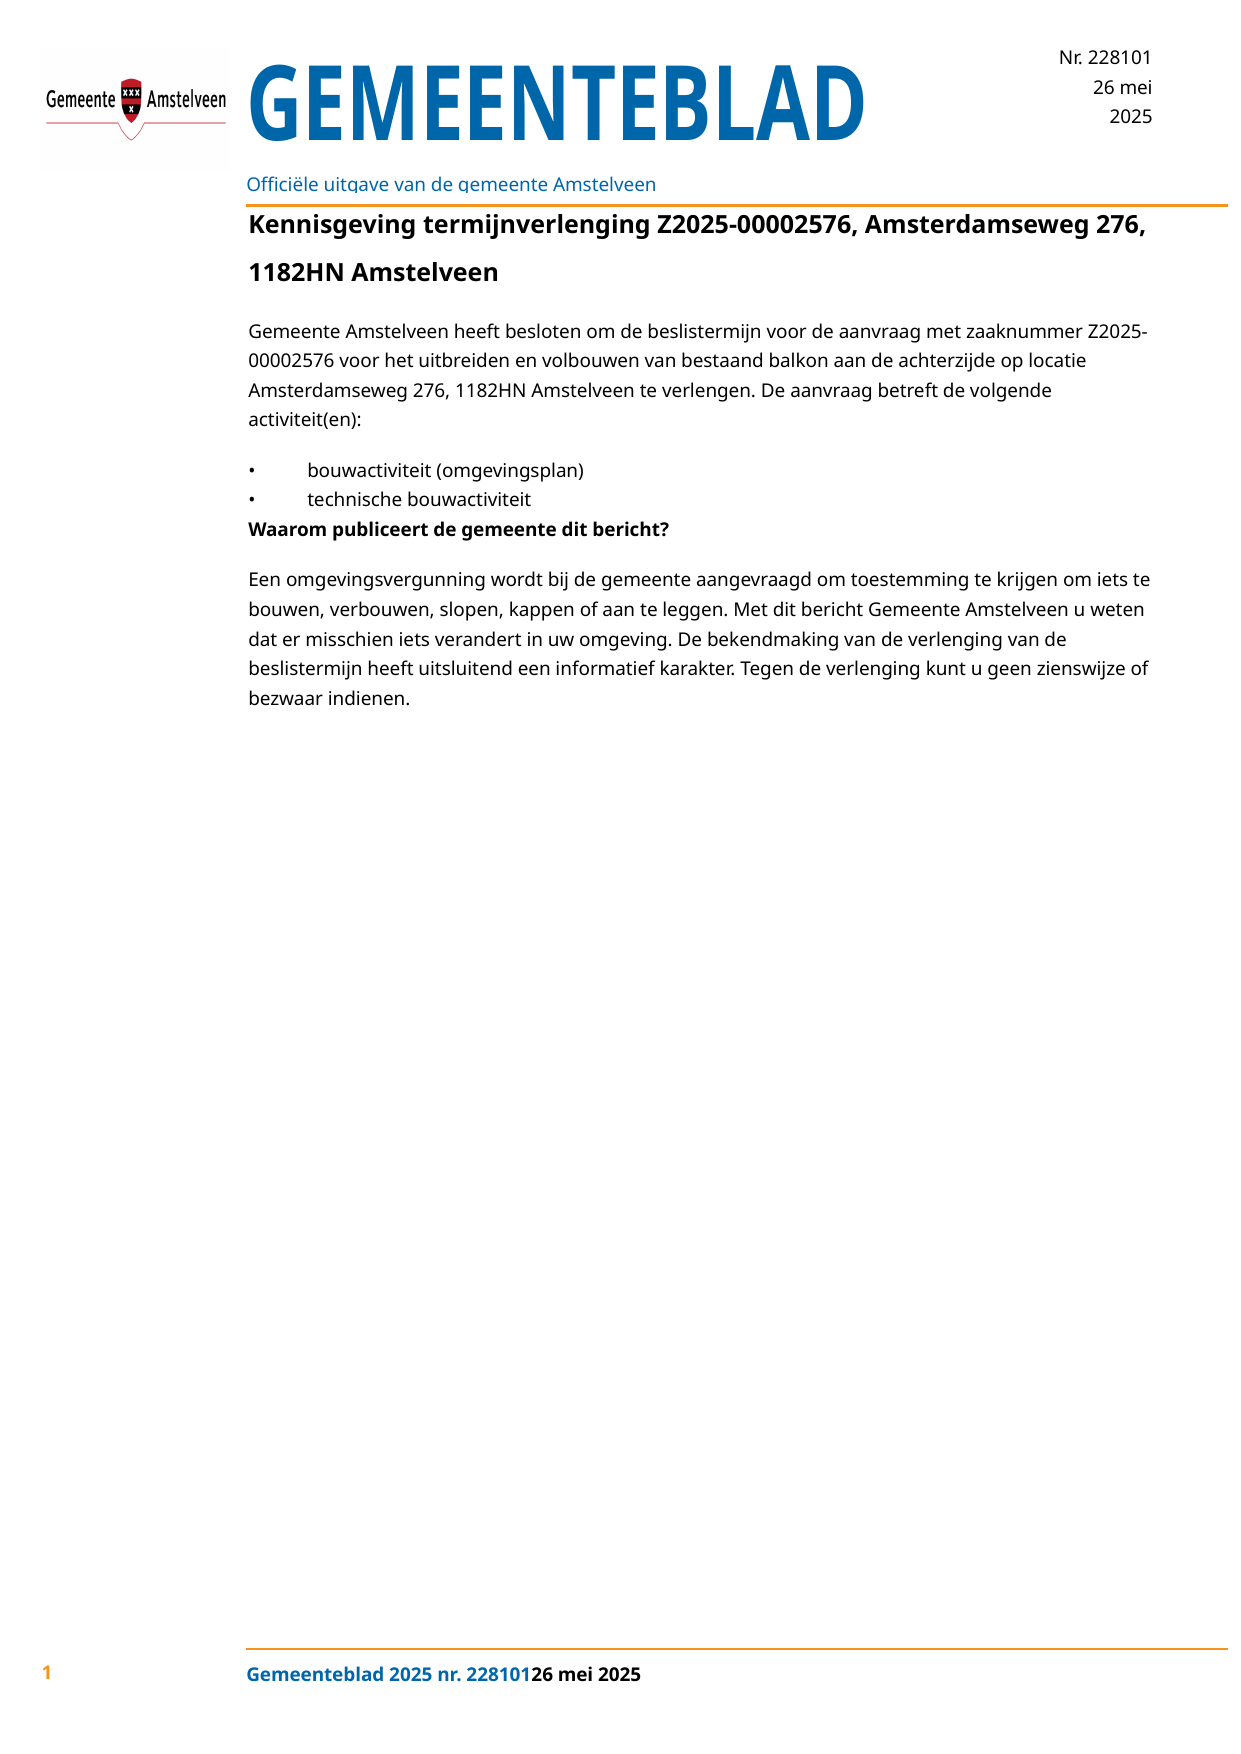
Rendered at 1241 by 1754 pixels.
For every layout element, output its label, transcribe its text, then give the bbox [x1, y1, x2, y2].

list bouwactiviteit (omgevingsplan) [248, 457, 1152, 483]
text Gemeente Amstelveen heeft besloten om de beslistermijn voor de aanvraag met zaaknummer Z2025-00002576 voor het uitbreiden en volbouwen van bestaand balkon aan de achterzijde op locatie Amsterdamseweg 276, 1182HN Amstelveen te verlengen. De aanvraag betreft de volgende activiteit(en): [248, 318, 1152, 432]
picture [41, 47, 231, 172]
text Waarom publiceert de gemeente dit bericht? [248, 516, 1152, 542]
text Kennisgeving termijnverlenging Z2025-00002576, Amsterdamseweg 276, 1182HN Amstelveen [248, 207, 1152, 288]
list technische bouwactiviteit [248, 487, 1152, 512]
text Een omgevingsvergunning wordt bij de gemeente aangevraagd om toestemming te krijgen om iets te bouwen, verbouwen, slopen, kappen of aan te leggen. Met dit bericht Gemeente Amstelveen u weten dat er misschien iets verandert in uw omgeving. De bekendmaking van de verlenging van de beslistermijn heeft uitsluitend een informatief karakter. Tegen de verlenging kunt u geen zienswijze of bezwaar indienen. [248, 567, 1152, 711]
